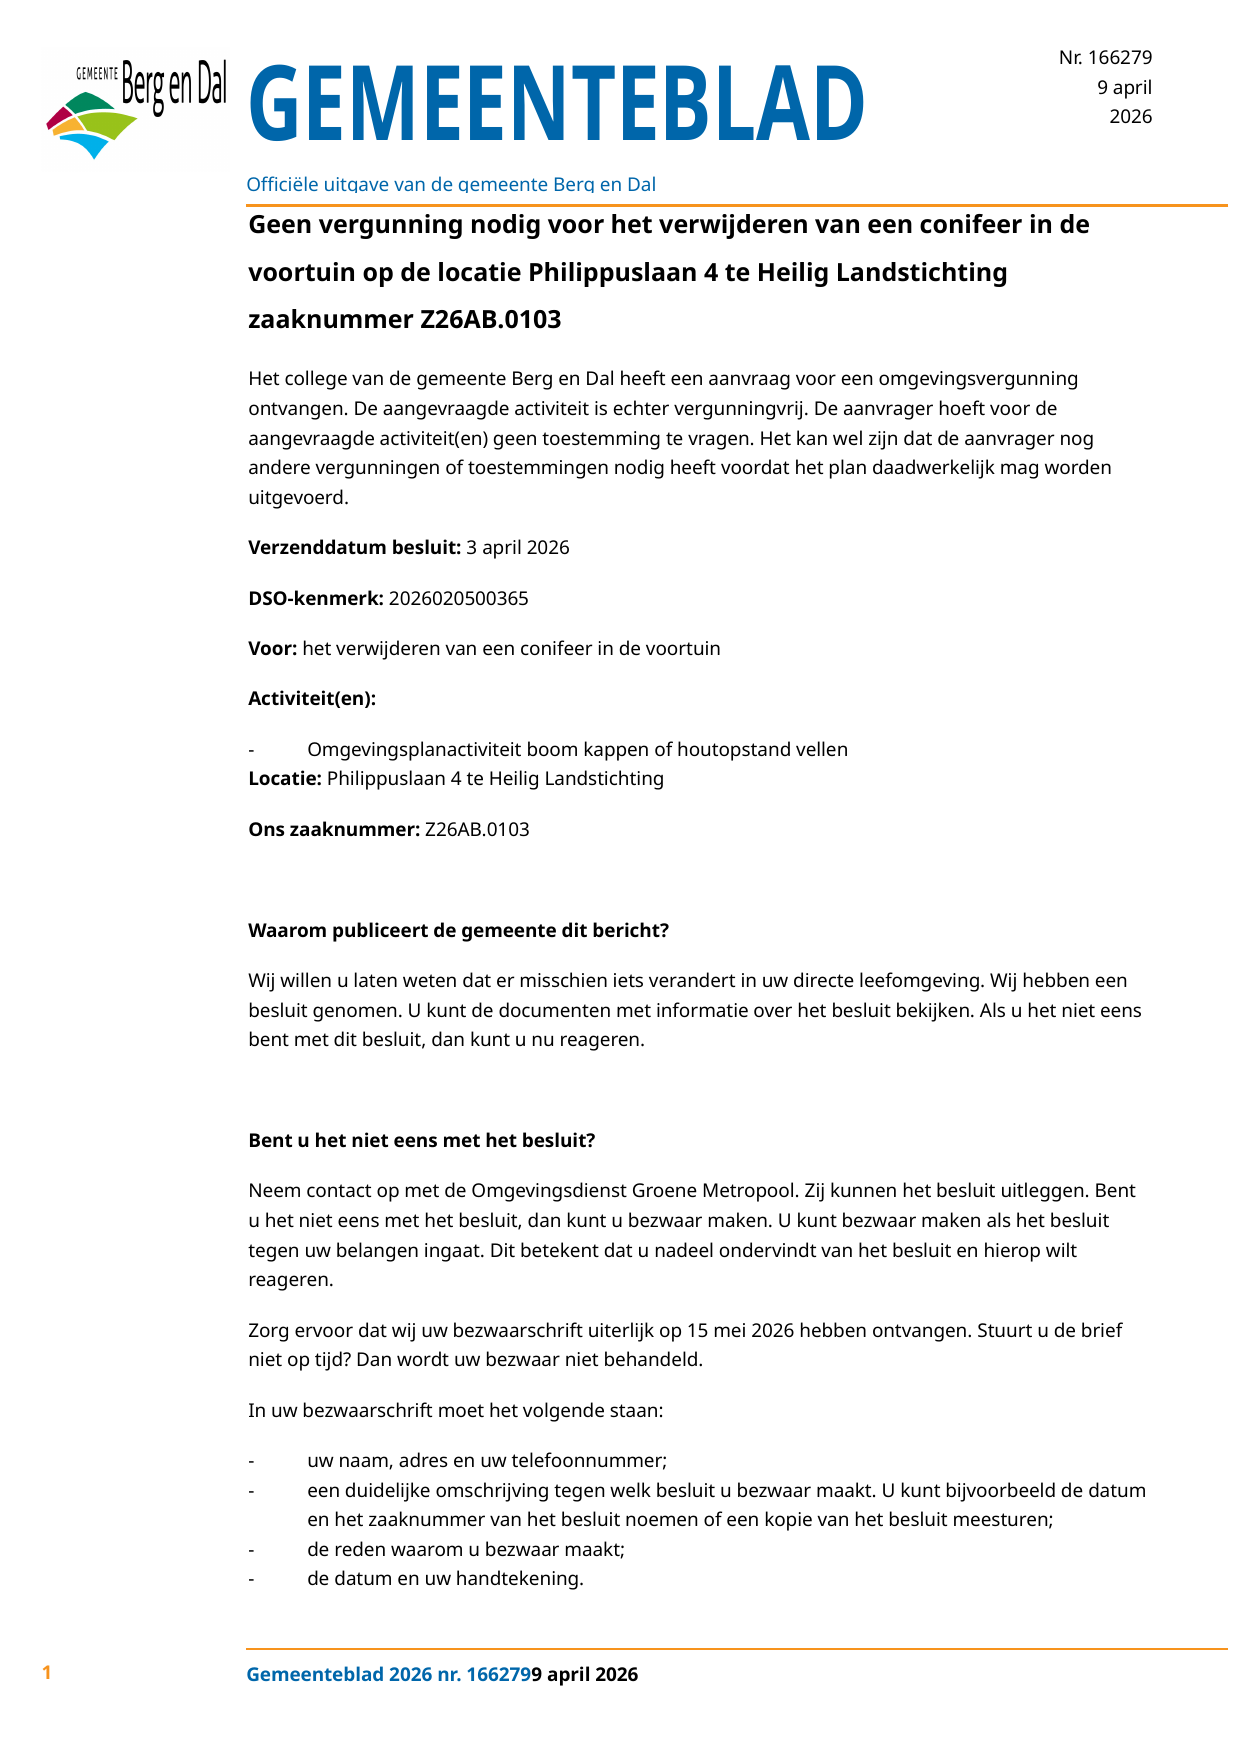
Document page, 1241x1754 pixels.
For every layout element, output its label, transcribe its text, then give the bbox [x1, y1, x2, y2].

list uw naam, adres en uw telefoonnummer; [248, 1447, 1152, 1473]
picture [41, 47, 231, 172]
text Geen vergunning nodig voor het verwijderen van een conifeer in de voortuin op de locatie Philippuslaan 4 te Heilig Landstichting zaaknummer Z26AB.0103 [248, 207, 1152, 336]
text Voor: het verwijderen van een conifeer in de voortuin [248, 635, 1152, 661]
text Verzenddatum besluit: 3 april 2026 [248, 534, 1152, 560]
text DSO-kenmerk: 2026020500365 [248, 585, 1152, 610]
list een duidelijke omschrijving tegen welk besluit u bezwaar maakt. U kunt bijvoorbeeld de datum en het zaaknummer van het besluit noemen of een kopie van het besluit meesturen; [248, 1477, 1152, 1532]
text In uw bezwaarschrift moet het volgende staan: [248, 1397, 1152, 1422]
text Bent u het niet eens met het besluit? [248, 1127, 1152, 1153]
text Het college van de gemeente Berg en Dal heeft een aanvraag voor een omgevingsvergunning ontvangen. De aangevraagde activiteit is echter vergunningvrij. De aanvrager hoeft voor de aangevraagde activiteit(en) geen toestemming te vragen. Het kan wel zijn dat de aanvrager nog andere vergunningen of toestemmingen nodig heeft voordat het plan daadwerkelijk mag worden uitgevoerd. [248, 366, 1152, 509]
list de reden waarom u bezwaar maakt; [248, 1536, 1152, 1562]
text Wij willen u laten weten dat er misschien iets verandert in uw directe leefomgeving. Wij hebben een besluit genomen. U kunt de documenten met informatie over het besluit bekijken. Als u het niet eens bent met dit besluit, dan kunt u nu reageren. [248, 967, 1152, 1052]
text Activiteit(en): [248, 686, 1152, 711]
text Ons zaaknummer: Z26AB.0103 [248, 816, 1152, 842]
list Omgevingsplanactiviteit boom kappen of houtopstand vellen [248, 736, 1152, 762]
text Waarom publiceert de gemeente dit bericht? [248, 917, 1152, 942]
text Locatie: Philippuslaan 4 te Heilig Landstichting [248, 766, 1152, 791]
text Neem contact op met de Omgevingsdienst Groene Metropool. Zij kunnen het besluit uitleggen. Bent u het niet eens met het besluit, dan kunt u bezwaar maken. U kunt bezwaar maken als het besluit tegen uw belangen ingaat. Dit betekent dat u nadeel ondervindt van het besluit en hierop wilt reageren. [248, 1178, 1152, 1292]
list de datum en uw handtekening. [248, 1566, 1152, 1591]
text Zorg ervoor dat wij uw bezwaarschrift uiterlijk op 15 mei 2026 hebben ontvangen. Stuurt u de brief niet op tijd? Dan wordt uw bezwaar niet behandeld. [248, 1317, 1152, 1372]
